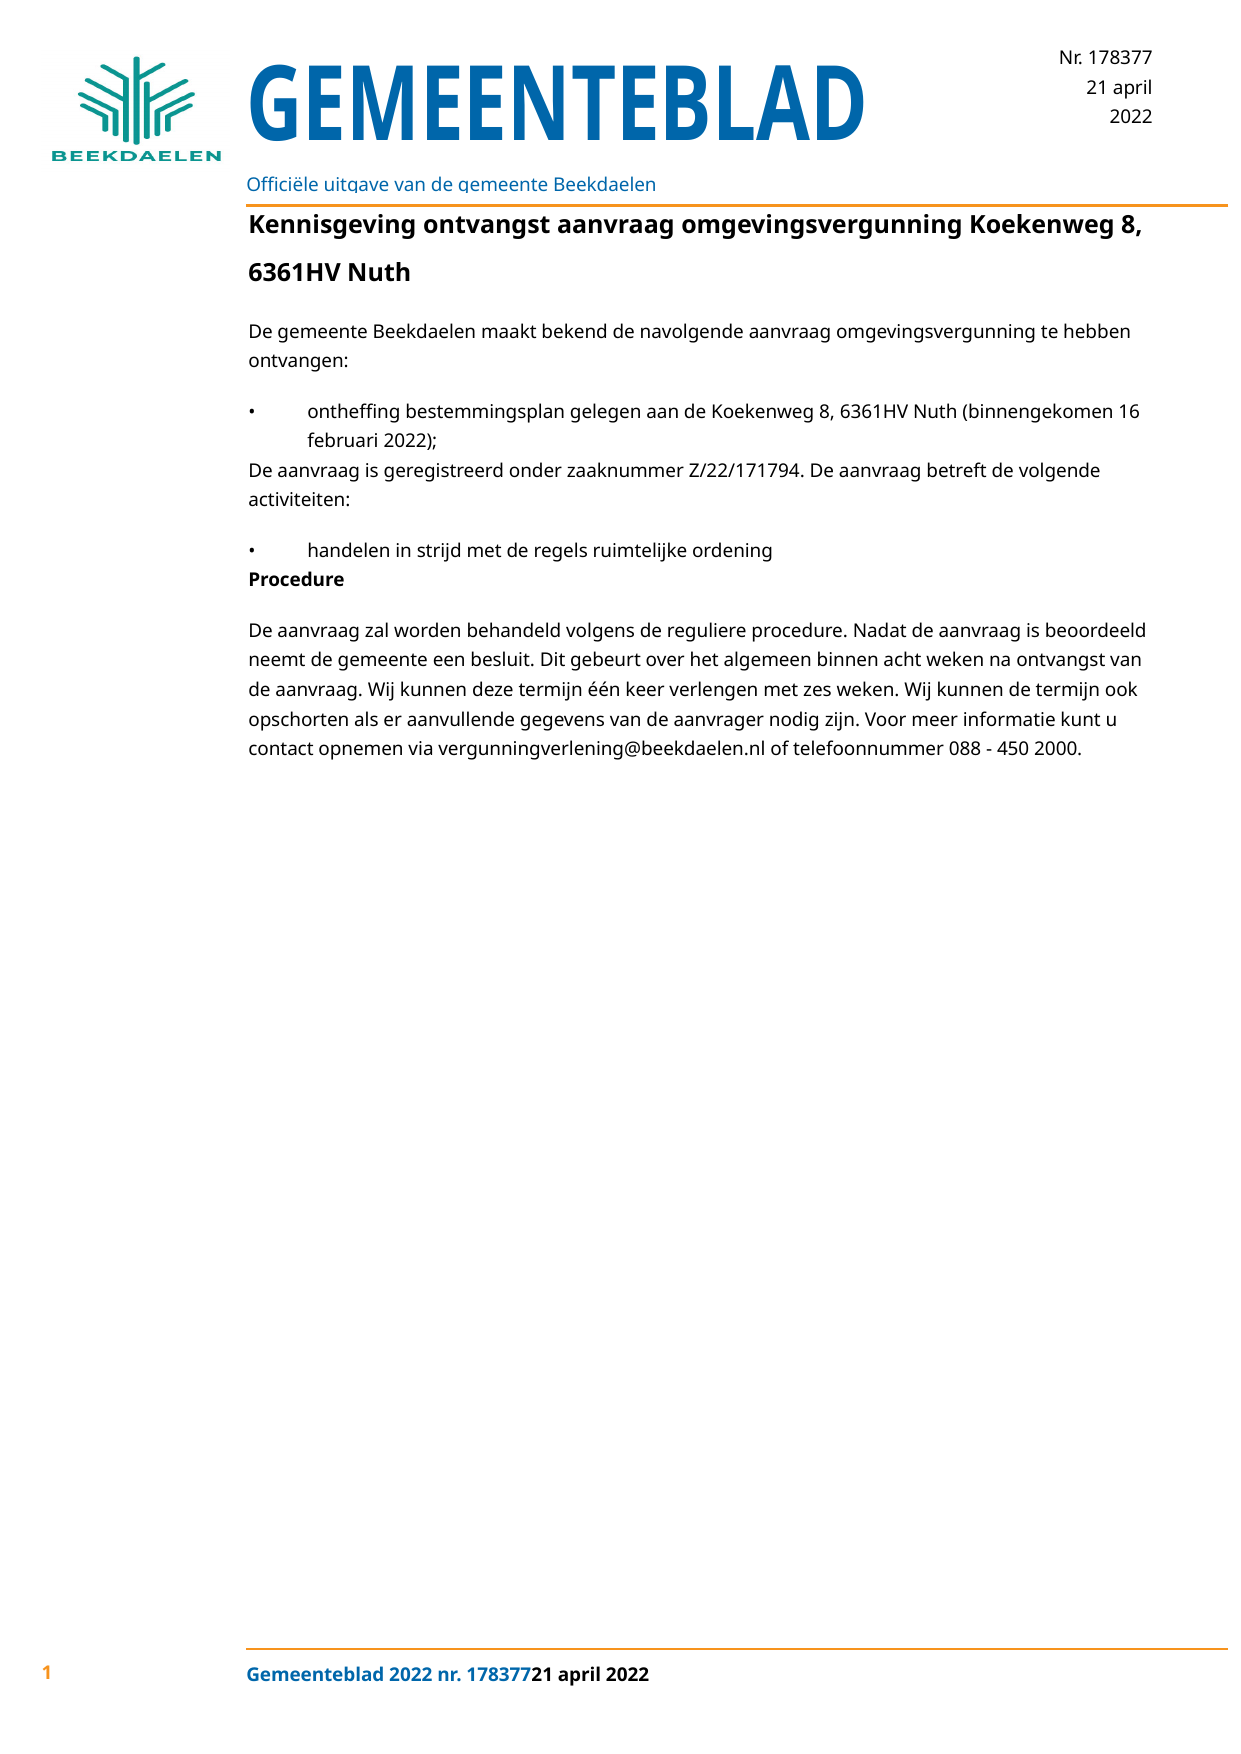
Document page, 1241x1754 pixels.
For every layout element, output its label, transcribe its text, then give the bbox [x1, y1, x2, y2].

text Procedure [248, 567, 1152, 592]
picture [41, 47, 231, 172]
text De gemeente Beekdaelen maakt bekend de navolgende aanvraag omgevingsvergunning te hebben ontvangen: [248, 318, 1152, 373]
text Kennisgeving ontvangst aanvraag omgevingsvergunning Koekenweg 8, 6361HV Nuth [248, 207, 1152, 288]
list ontheffing bestemmingsplan gelegen aan de Koekenweg 8, 6361HV Nuth (binnengekomen 16 februari 2022); [248, 398, 1152, 453]
text De aanvraag zal worden behandeld volgens de reguliere procedure. Nadat de aanvraag is beoordeeld neemt de gemeente een besluit. Dit gebeurt over het algemeen binnen acht weken na ontvangst van de aanvraag. Wij kunnen deze termijn één keer verlengen met zes weken. Wij kunnen de termijn ook opschorten als er aanvullende gegevens van de aanvrager nodig zijn. Voor meer informatie kunt u contact opnemen via vergunningverlening@beekdaelen.nl of telefoonnummer 088 - 450 2000. [248, 617, 1152, 761]
list handelen in strijd met de regels ruimtelijke ordening [248, 537, 1152, 563]
text De aanvraag is geregistreerd onder zaaknummer Z/22/171794. De aanvraag betreft de volgende activiteiten: [248, 457, 1152, 512]
